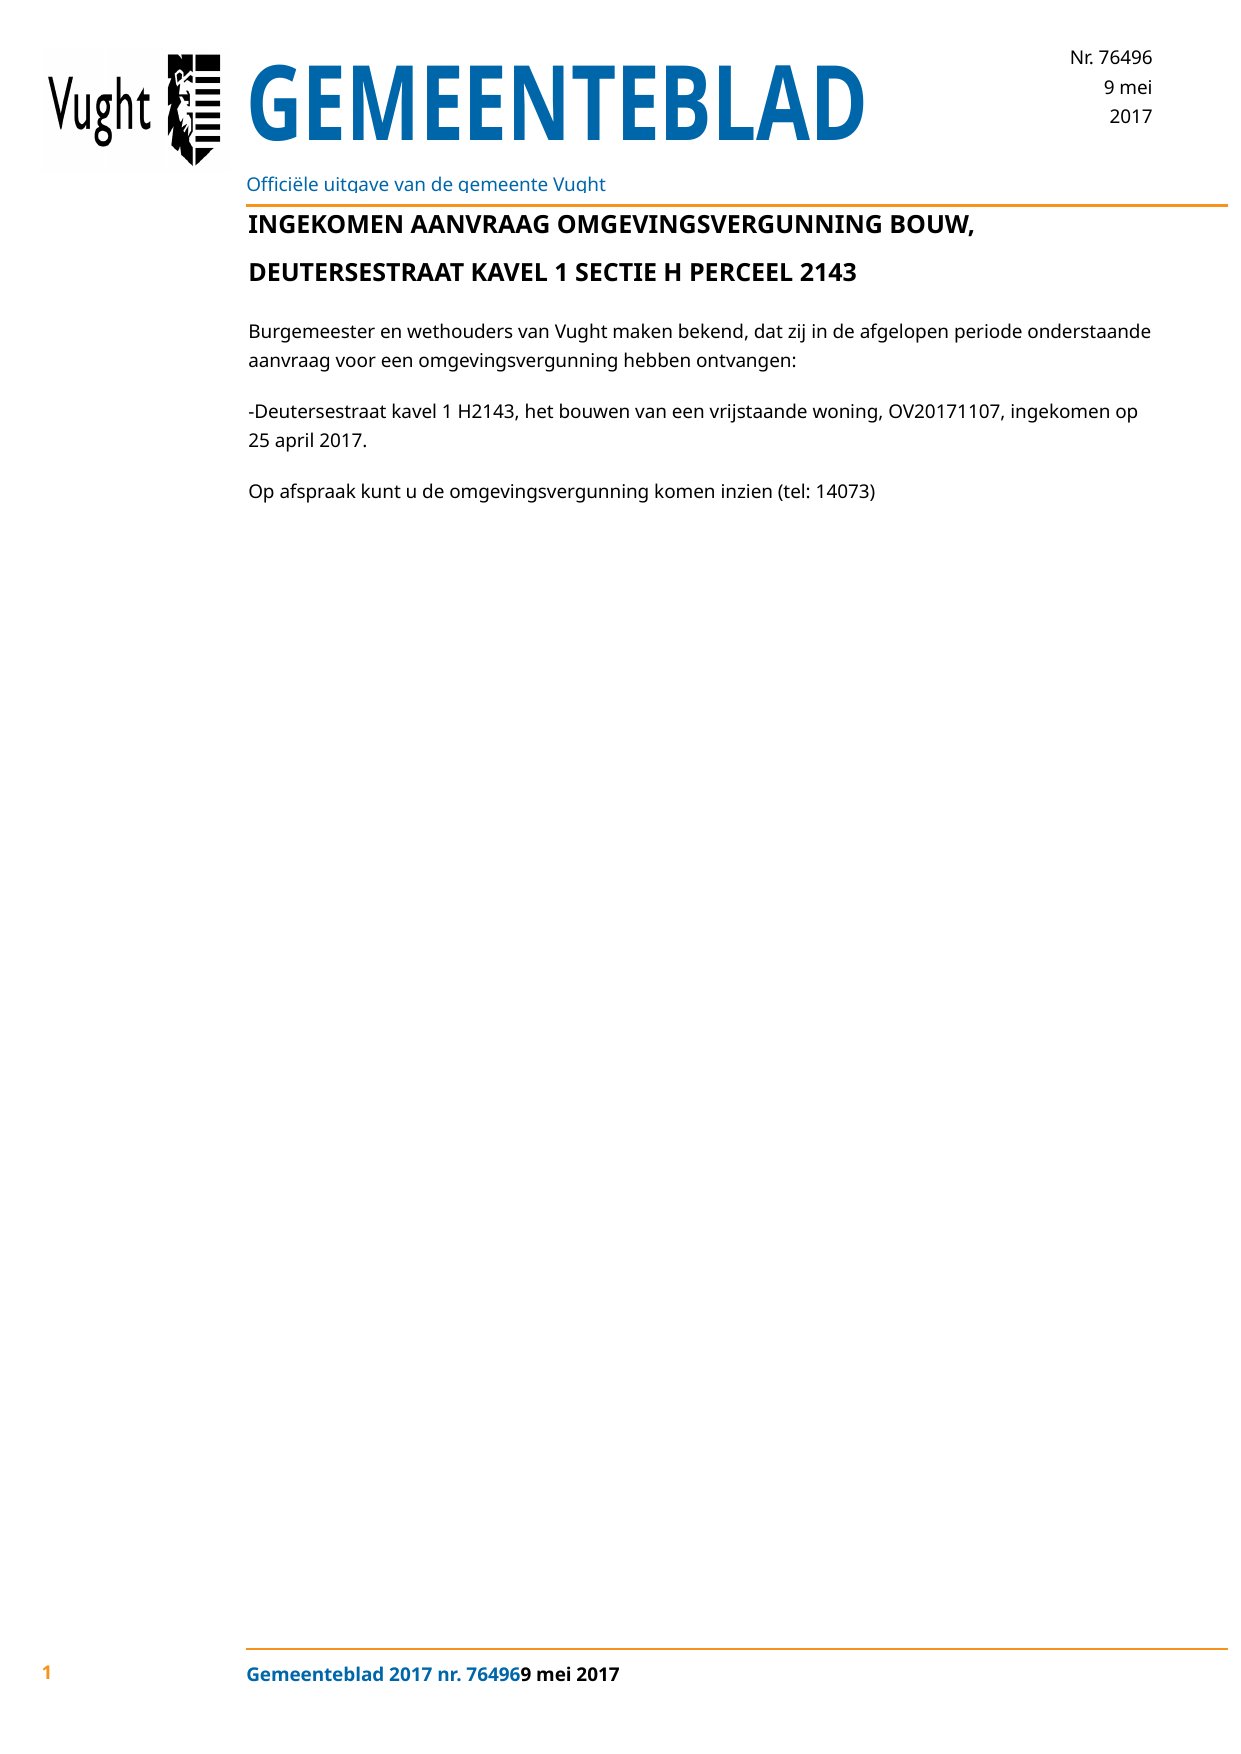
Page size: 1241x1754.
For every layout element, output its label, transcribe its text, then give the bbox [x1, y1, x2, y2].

text -Deutersestraat kavel 1 H2143, het bouwen van een vrijstaande woning, OV20171107, ingekomen op 25 april 2017. [248, 398, 1152, 453]
text INGEKOMEN AANVRAAG OMGEVINGSVERGUNNING BOUW, DEUTERSESTRAAT KAVEL 1 SECTIE H PERCEEL 2143 [248, 207, 1152, 288]
text Op afspraak kunt u de omgevingsvergunning komen inzien (tel: 14073) [248, 478, 1152, 504]
picture [41, 47, 231, 172]
text Burgemeester en wethouders van Vught maken bekend, dat zij in de afgelopen periode onderstaande aanvraag voor een omgevingsvergunning hebben ontvangen: [248, 318, 1152, 373]
